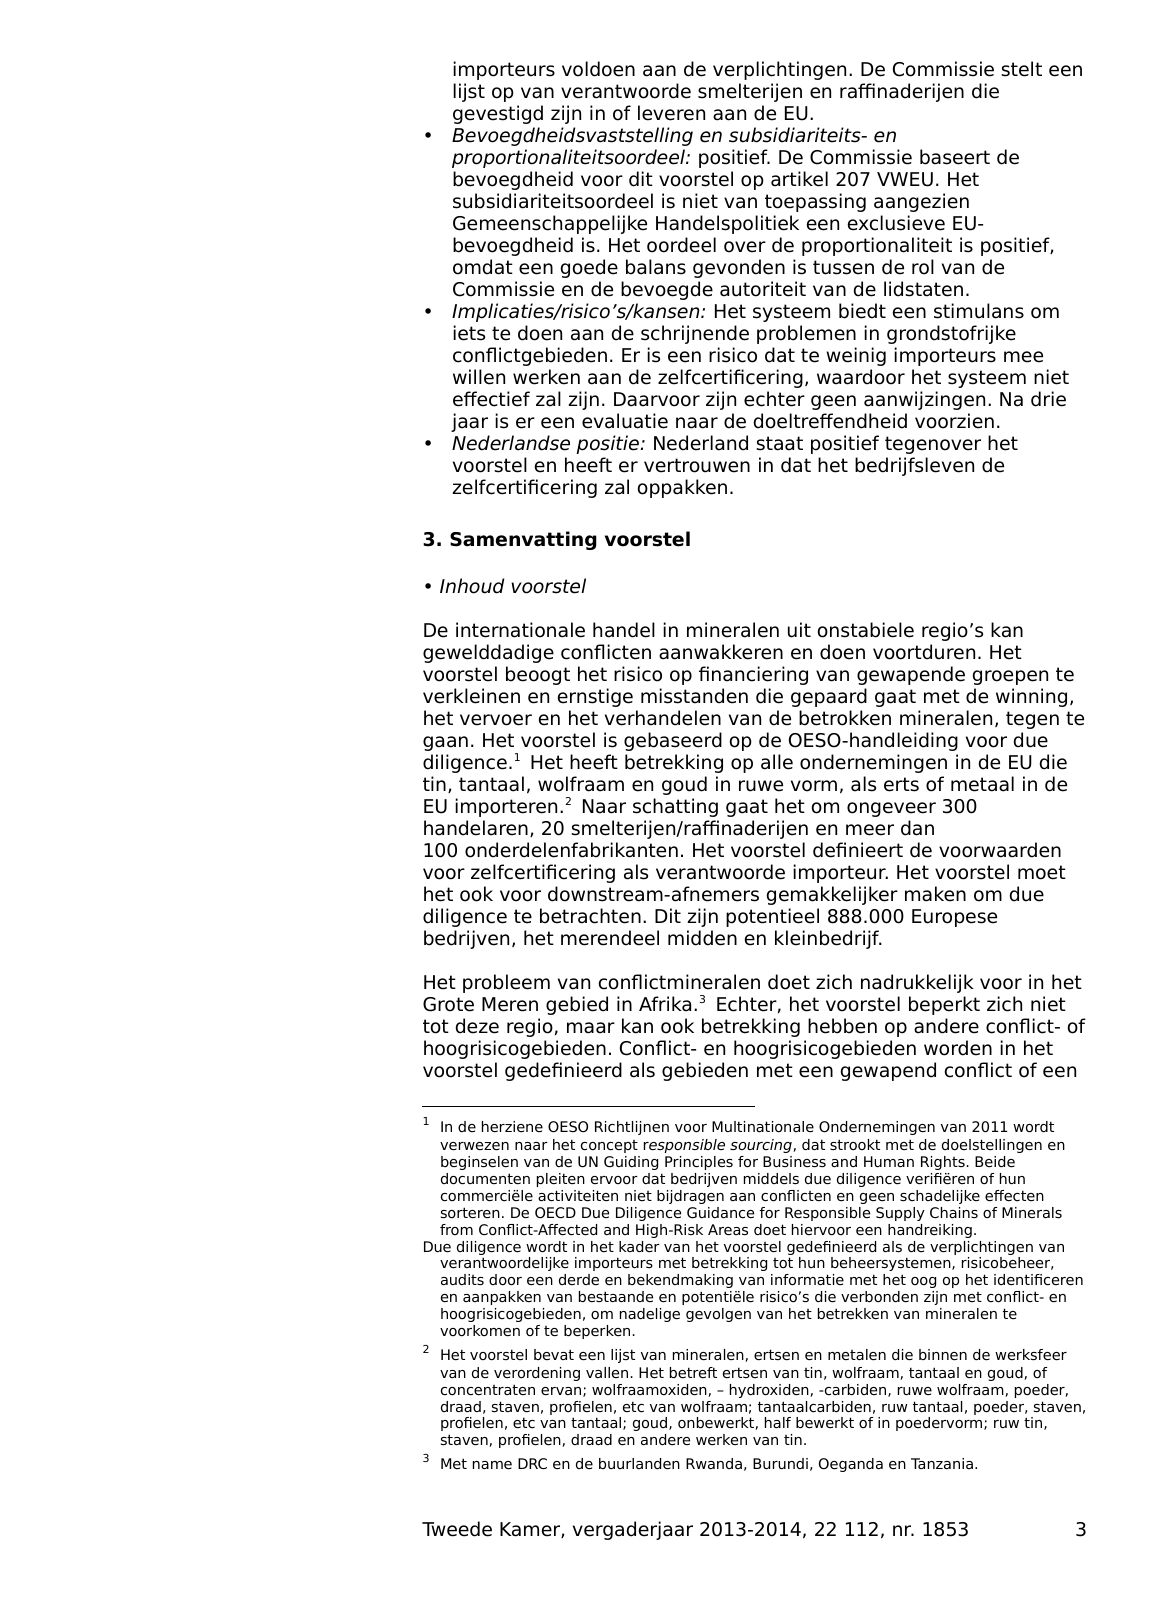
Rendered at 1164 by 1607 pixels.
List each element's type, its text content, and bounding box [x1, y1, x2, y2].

text In de herziene OESO Richtlijnen voor Multinationale Ondernemingen van 2011 wordt verwezen naar het concept responsible sourcing, dat strookt met de doelstellingen en beginselen van de UN Guiding Principles for Business and Human Rights. Beide documenten pleiten ervoor dat bedrijven middels due diligence verifiëren of hun commerciële activiteiten niet bijdragen aan conflicten en geen schadelijke effecten sorteren. De OECD Due Diligence Guidance for Responsible Supply Chains of Minerals from Conflict-Affected and High-Risk Areas doet hiervoor een handreiking. [422, 1115, 1087, 1239]
text • Nederlandse positie: Nederland staat positief tegenover het voorstel en heeft er vertrouwen in dat het bedrijfsleven de zelfcertificering zal oppakken. [422, 433, 1087, 499]
text De internationale handel in mineralen uit onstabiele regio’s kan gewelddadige conflicten aanwakkeren en doen voortduren. Het voorstel beoogt het risico op financiering van gewapende groepen te verkleinen en ernstige misstanden die gepaard gaat met de winning, het vervoer en het verhandelen van de betrokken mineralen, tegen te gaan. Het voorstel is gebaseerd op de OESO-handleiding voor due diligence. Het heeft betrekking op alle ondernemingen in de EU die tin, tantaal, wolfraam en goud in ruwe vorm, als erts of metaal in de EU importeren. Naar schatting gaat het om ongeveer 300 handelaren, 20 smelterijen/raffinaderijen en meer dan 100 onderdelenfabrikanten. Het voorstel definieert de voorwaarden voor zelfcertificering als verantwoorde importeur. Het voorstel moet het ook voor downstream-afnemers gemakkelijker maken om due diligence te betrachten. Dit zijn potentieel 888.000 Europese bedrijven, het merendeel midden en kleinbedrijf. [422, 620, 1087, 949]
text Met name DRC en de buurlanden Rwanda, Burundi, Oeganda en Tanzania. [422, 1452, 1087, 1474]
text Het probleem van conflictmineralen doet zich nadrukkelijk voor in het Grote Meren gebied in Afrika. Echter, het voorstel beperkt zich niet tot deze regio, maar kan ook betrekking hebben op andere conflict- of hoogrisicogebieden. Conflict- en hoogrisicogebieden worden in het voorstel gedefinieerd als gebieden met een gewapend conflict of een [422, 972, 1087, 1082]
text • Bevoegdheidsvaststelling en subsidiariteits- en proportionaliteitsoordeel: positief. De Commissie baseert de bevoegdheid voor dit voorstel op artikel 207 VWEU. Het subsidiariteitsoordeel is niet van toepassing aangezien Gemeenschappelijke Handelspolitiek een exclusieve EU-bevoegdheid is. Het oordeel over de proportionaliteit is positief, omdat een goede balans gevonden is tussen de rol van de Commissie en de bevoegde autoriteit van de lidstaten. [422, 125, 1087, 301]
subtitle • Inhoud voorstel [422, 576, 1087, 598]
text importeurs voldoen aan de verplichtingen. De Commissie stelt een lijst op van verantwoorde smelterijen en raffinaderijen die gevestigd zijn in of leveren aan de EU. [422, 59, 1087, 125]
text • Implicaties/risico’s/kansen: Het systeem biedt een stimulans om iets te doen aan de schrijnende problemen in grondstofrijke conflictgebieden. Er is een risico dat te weinig importeurs mee willen werken aan de zelfcertificering, waardoor het systeem niet effectief zal zijn. Daarvoor zijn echter geen aanwijzingen. Na drie jaar is er een evaluatie naar de doeltreffendheid voorzien. [422, 301, 1087, 433]
text Het voorstel bevat een lijst van mineralen, ertsen en metalen die binnen de werksfeer van de verordening vallen. Het betreft ertsen van tin, wolfraam, tantaal en goud, of concentraten ervan; wolfraamoxiden, – hydroxiden, -carbiden, ruwe wolfraam, poeder, draad, staven, profielen, etc van wolfraam; tantaalcarbiden, ruw tantaal, poeder, staven, profielen, etc van tantaal; goud, onbewerkt, half bewerkt of in poedervorm; ruw tin, staven, profielen, draad en andere werken van tin. [422, 1343, 1087, 1449]
subtitle 3. Samenvatting voorstel [422, 529, 1087, 551]
text Due diligence wordt in het kader van het voorstel gedefinieerd als de verplichtingen van verantwoordelijke importeurs met betrekking tot hun beheersystemen, risicobeheer, audits door een derde en bekendmaking van informatie met het oog op het identificeren en aanpakken van bestaande en potentiële risico’s die verbonden zijn met conflict- en hoogrisicogebieden, om nadelige gevolgen van het betrekken van mineralen te voorkomen of te beperken. [422, 1239, 1087, 1340]
